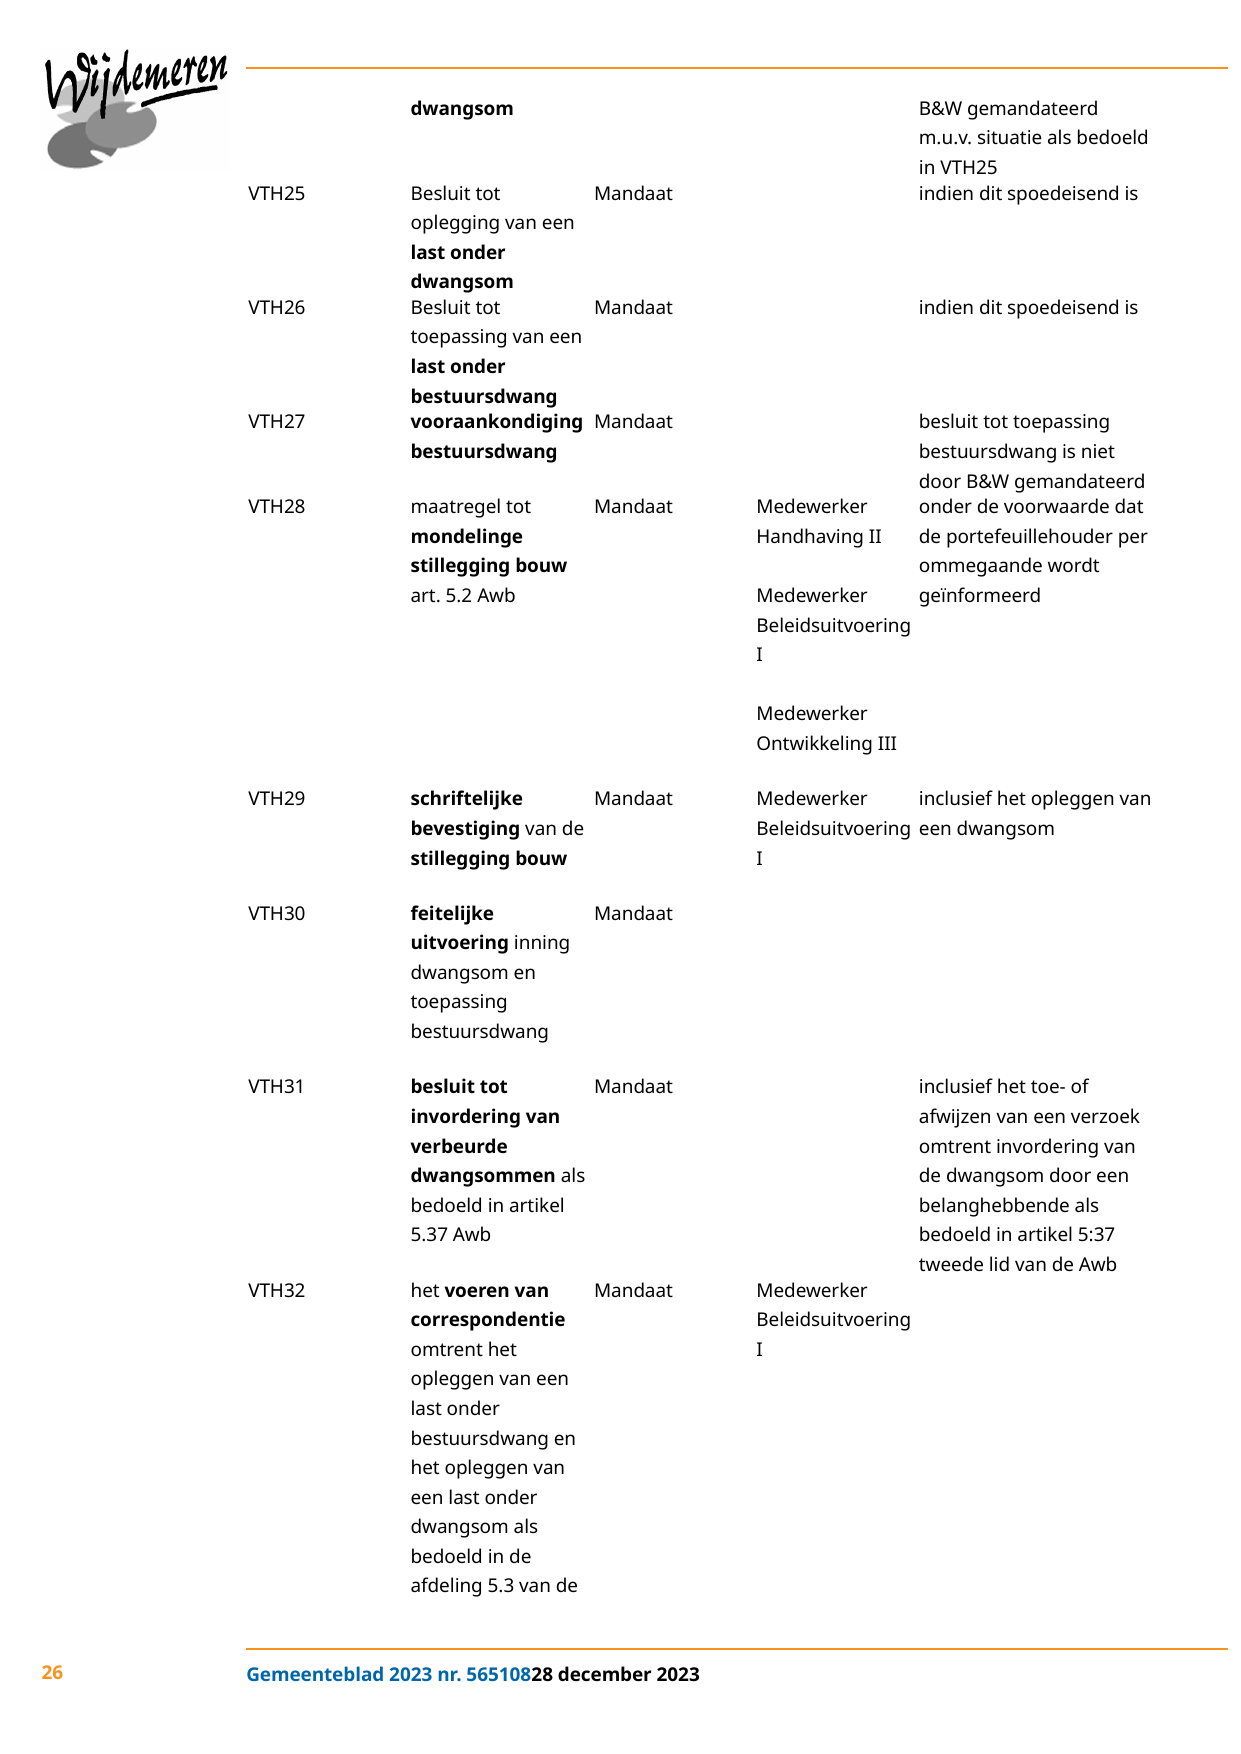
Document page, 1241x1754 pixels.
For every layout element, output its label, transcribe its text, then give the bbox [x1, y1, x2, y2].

table_cell het voeren van correspondentie omtrent het opleggen van een last onder bestuursdwang en het opleggen van een last onder dwangsom als bedoeld in de afdeling 5.3 van de [410, 1277, 594, 1598]
table_cell Mandaat [594, 1074, 756, 1277]
table_cell VTH31 [248, 1074, 410, 1277]
table_cell Mandaat [594, 786, 756, 900]
table_cell Mandaat [594, 180, 756, 294]
table_cell Mandaat [594, 409, 756, 493]
table_cell inclusief het toe- of afwijzen van een verzoek omtrent invordering van de dwangsom door een belanghebbende als bedoeld in artikel 5:37 tweede lid van de Awb [919, 1074, 1152, 1277]
table_cell Medewerker Beleidsuitvoering I [756, 1277, 919, 1598]
table_cell [248, 95, 410, 180]
table_cell B&W gemandateerd m.u.v. situatie als bedoeld in VTH25 [919, 95, 1152, 180]
picture [41, 47, 231, 172]
table_cell Mandaat [594, 1277, 756, 1598]
table_cell [756, 180, 919, 294]
table_cell VTH26 [248, 294, 410, 409]
table_cell VTH30 [248, 900, 410, 1074]
table_cell [756, 409, 919, 493]
table_cell maatregel tot mondelinge stillegging bouw art. 5.2 Awb [410, 494, 594, 786]
table_cell indien dit spoedeisend is [919, 294, 1152, 409]
table_cell [756, 294, 919, 409]
table_cell [919, 1277, 1152, 1598]
table_cell feitelijke uitvoering inning dwangsom en toepassing bestuursdwang [410, 900, 594, 1074]
table_cell [756, 95, 919, 180]
table_cell indien dit spoedeisend is [919, 180, 1152, 294]
table_cell vooraankondiging bestuursdwang [410, 409, 594, 493]
table_cell schriftelijke bevestiging van de stillegging bouw [410, 786, 594, 900]
table_cell Medewerker Beleidsuitvoering I [756, 786, 919, 900]
table_cell besluit tot invordering van verbeurde dwangsommen als bedoeld in artikel 5.37 Awb [410, 1074, 594, 1277]
table_cell [594, 95, 756, 180]
table_cell VTH32 [248, 1277, 410, 1598]
table_cell VTH29 [248, 786, 410, 900]
table_cell Besluit tot oplegging van een last onder dwangsom [410, 180, 594, 294]
table_cell Besluit tot toepassing van een last onder bestuursdwang [410, 294, 594, 409]
table_cell onder de voorwaarde dat de portefeuillehouder per ommegaande wordt geïnformeerd [919, 494, 1152, 786]
table_cell [756, 1074, 919, 1277]
table_cell [919, 900, 1152, 1074]
table_cell Mandaat [594, 294, 756, 409]
table_cell Mandaat [594, 900, 756, 1074]
table_cell VTH28 [248, 494, 410, 786]
table_cell VTH27 [248, 409, 410, 493]
table_cell Mandaat [594, 494, 756, 786]
table_cell besluit tot toepassing bestuursdwang is niet door B&W gemandateerd [919, 409, 1152, 493]
table_cell dwangsom [410, 95, 594, 180]
table_cell [756, 900, 919, 1074]
table_cell VTH25 [248, 180, 410, 294]
table_cell Medewerker Handhaving II Medewerker Beleidsuitvoering I Medewerker Ontwikkeling III [756, 494, 919, 786]
table_cell inclusief het opleggen van een dwangsom [919, 786, 1152, 900]
